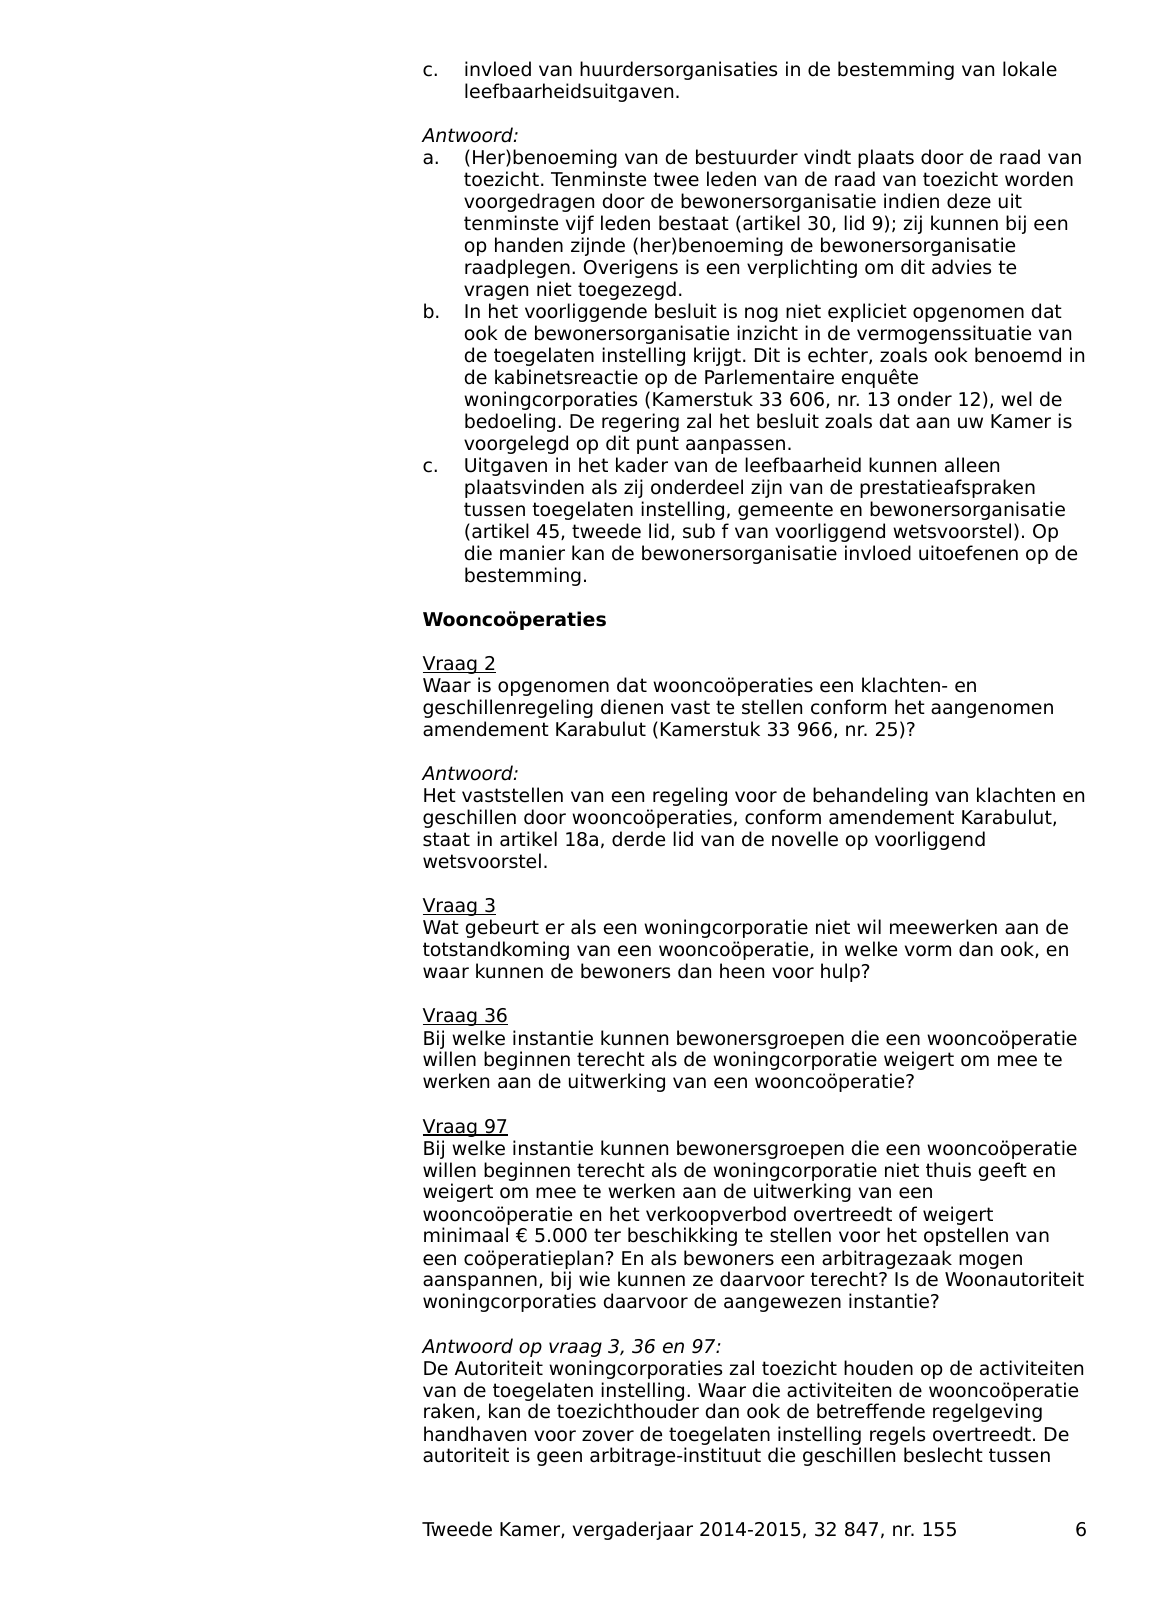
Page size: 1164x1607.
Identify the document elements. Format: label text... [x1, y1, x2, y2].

text Vraag 97 [422, 1116, 1087, 1137]
text Antwoord: [422, 125, 1087, 147]
subtitle Wooncoöperaties [422, 609, 1087, 631]
text Wat gebeurt er als een woningcorporatie niet wil meewerken aan de totstandkoming van een wooncoöperatie, in welke vorm dan ook, en waar kunnen de bewoners dan heen voor hulp? [422, 917, 1087, 983]
text a. (Her)benoeming van de bestuurder vindt plaats door de raad van toezicht. Tenminste twee leden van de raad van toezicht worden voorgedragen door de bewonersorganisatie indien deze uit tenminste vijf leden bestaat (artikel 30, lid 9); zij kunnen bij een op handen zijnde (her)benoeming de bewonersorganisatie raadplegen. Overigens is een verplichting om dit advies te vragen niet toegezegd. [422, 147, 1087, 301]
text c. invloed van huurdersorganisaties in de bestemming van lokale leefbaarheidsuitgaven. [422, 59, 1087, 103]
text Bij welke instantie kunnen bewonersgroepen die een wooncoöperatie willen beginnen terecht als de woningcorporatie weigert om mee te werken aan de uitwerking van een wooncoöperatie? [422, 1027, 1087, 1093]
text c. Uitgaven in het kader van de leefbaarheid kunnen alleen plaatsvinden als zij onderdeel zijn van de prestatieafspraken tussen toegelaten instelling, gemeente en bewonersorganisatie (artikel 45, tweede lid, sub f van voorliggend wetsvoorstel). Op die manier kan de bewonersorganisatie invloed uitoefenen op de bestemming. [422, 455, 1087, 587]
text Vraag 36 [422, 1005, 1087, 1027]
text De Autoriteit woningcorporaties zal toezicht houden op de activiteiten van de toegelaten instelling. Waar die activiteiten de wooncoöperatie raken, kan de toezichthouder dan ook de betreffende regelgeving handhaven voor zover de toegelaten instelling regels overtreedt. De autoriteit is geen arbitrage-instituut die geschillen beslecht tussen [422, 1357, 1087, 1467]
text Antwoord: [422, 763, 1087, 785]
text b. In het voorliggende besluit is nog niet expliciet opgenomen dat ook de bewonersorganisatie inzicht in de vermogenssituatie van de toegelaten instelling krijgt. Dit is echter, zoals ook benoemd in de kabinetsreactie op de Parlementaire enquête woningcorporaties (Kamerstuk 33 606, nr. 13 onder 12), wel de bedoeling. De regering zal het besluit zoals dat aan uw Kamer is voorgelegd op dit punt aanpassen. [422, 301, 1087, 455]
text Het vaststellen van een regeling voor de behandeling van klachten en geschillen door wooncoöperaties, conform amendement Karabulut, staat in artikel 18a, derde lid van de novelle op voorliggend wetsvoorstel. [422, 785, 1087, 873]
text Vraag 2 [422, 653, 1087, 675]
text Vraag 3 [422, 895, 1087, 917]
text Antwoord op vraag 3, 36 en 97: [422, 1336, 1087, 1357]
text Bij welke instantie kunnen bewonersgroepen die een wooncoöperatie willen beginnen terecht als de woningcorporatie niet thuis geeft en weigert om mee te werken aan de uitwerking van een wooncoöperatie en het verkoopverbod overtreedt of weigert minimaal € 5.000 ter beschikking te stellen voor het opstellen van een coöperatieplan? En als bewoners een arbitragezaak mogen aanspannen, bij wie kunnen ze daarvoor terecht? Is de Woonautoriteit woningcorporaties daarvoor de aangewezen instantie? [422, 1137, 1087, 1313]
text Waar is opgenomen dat wooncoöperaties een klachten- en geschillenregeling dienen vast te stellen conform het aangenomen amendement Karabulut (Kamerstuk 33 966, nr. 25)? [422, 675, 1087, 741]
